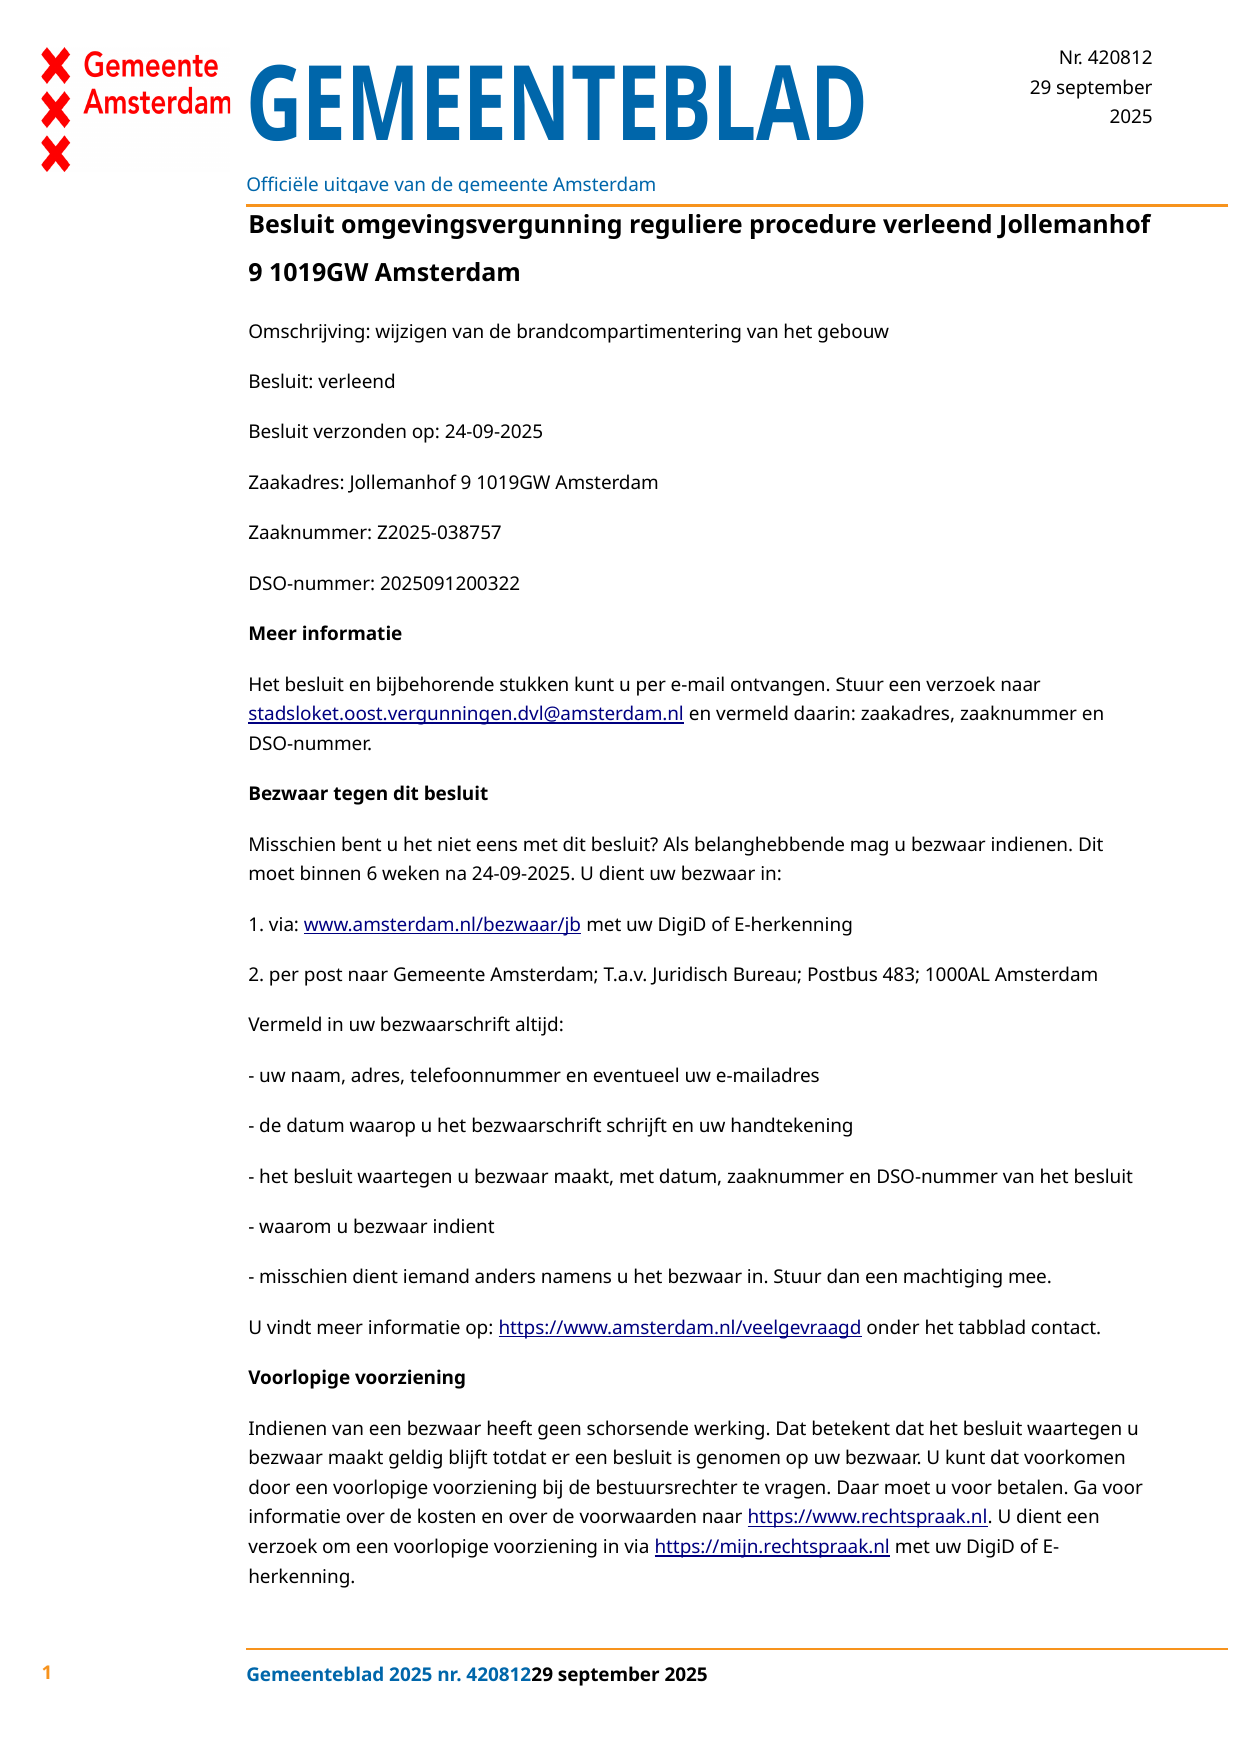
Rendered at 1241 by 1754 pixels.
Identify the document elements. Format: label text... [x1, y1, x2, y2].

text - misschien dient iemand anders namens u het bezwaar in. Stuur dan een machtiging mee. [248, 1264, 1152, 1289]
text - waarom u bezwaar indient [248, 1213, 1152, 1239]
text 1. via: www.amsterdam.nl/bezwaar/jb met uw DigiD of E-herkenning [248, 911, 1152, 937]
text Het besluit en bijbehorende stukken kunt u per e-mail ontvangen. Stuur een verzoek naar stadsloket.oost.vergunningen.dvl@amsterdam.nl en vermeld daarin: zaakadres, zaaknummer en DSO-nummer. [248, 671, 1152, 756]
text Bezwaar tegen dit besluit [248, 780, 1152, 806]
text Zaakadres: Jollemanhof 9 1019GW Amsterdam [248, 469, 1152, 495]
text DSO-nummer: 2025091200322 [248, 570, 1152, 596]
text Misschien bent u het niet eens met dit besluit? Als belanghebbende mag u bezwaar indienen. Dit moet binnen 6 weken na 24-09-2025. U dient uw bezwaar in: [248, 831, 1152, 886]
text Zaaknummer: Z2025-038757 [248, 519, 1152, 545]
text 2. per post naar Gemeente Amsterdam; T.a.v. Juridisch Bureau; Postbus 483; 1000AL Amsterdam [248, 961, 1152, 987]
text Voorlopige voorziening [248, 1364, 1152, 1390]
text - de datum waarop u het bezwaarschrift schrijft en uw handtekening [248, 1112, 1152, 1138]
text - uw naam, adres, telefoonnummer en eventueel uw e-mailadres [248, 1062, 1152, 1088]
text U vindt meer informatie op: https://www.amsterdam.nl/veelgevraagd onder het tabblad contact. [248, 1314, 1152, 1340]
text Vermeld in uw bezwaarschrift altijd: [248, 1012, 1152, 1037]
text Besluit: verleend [248, 368, 1152, 394]
text Besluit omgevingsvergunning reguliere procedure verleend Jollemanhof 9 1019GW Amsterdam [248, 207, 1152, 288]
text Indienen van een bezwaar heeft geen schorsende werking. Dat betekent dat het besluit waartegen u bezwaar maakt geldig blijft totdat er een besluit is genomen op uw bezwaar. U kunt dat voorkomen door een voorlopige voorziening bij de bestuursrechter te vragen. Daar moet u voor betalen. Ga voor informatie over de kosten en over de voorwaarden naar https://www.rechtspraak.nl. U dient een verzoek om een voorlopige voorziening in via https://mijn.rechtspraak.nl met uw DigiD of E-herkenning. [248, 1415, 1152, 1589]
text Besluit verzonden op: 24-09-2025 [248, 419, 1152, 444]
text Meer informatie [248, 620, 1152, 646]
text Omschrijving: wijzigen van de brandcompartimentering van het gebouw [248, 318, 1152, 344]
text - het besluit waartegen u bezwaar maakt, met datum, zaaknummer en DSO-nummer van het besluit [248, 1163, 1152, 1189]
picture [41, 47, 231, 172]
